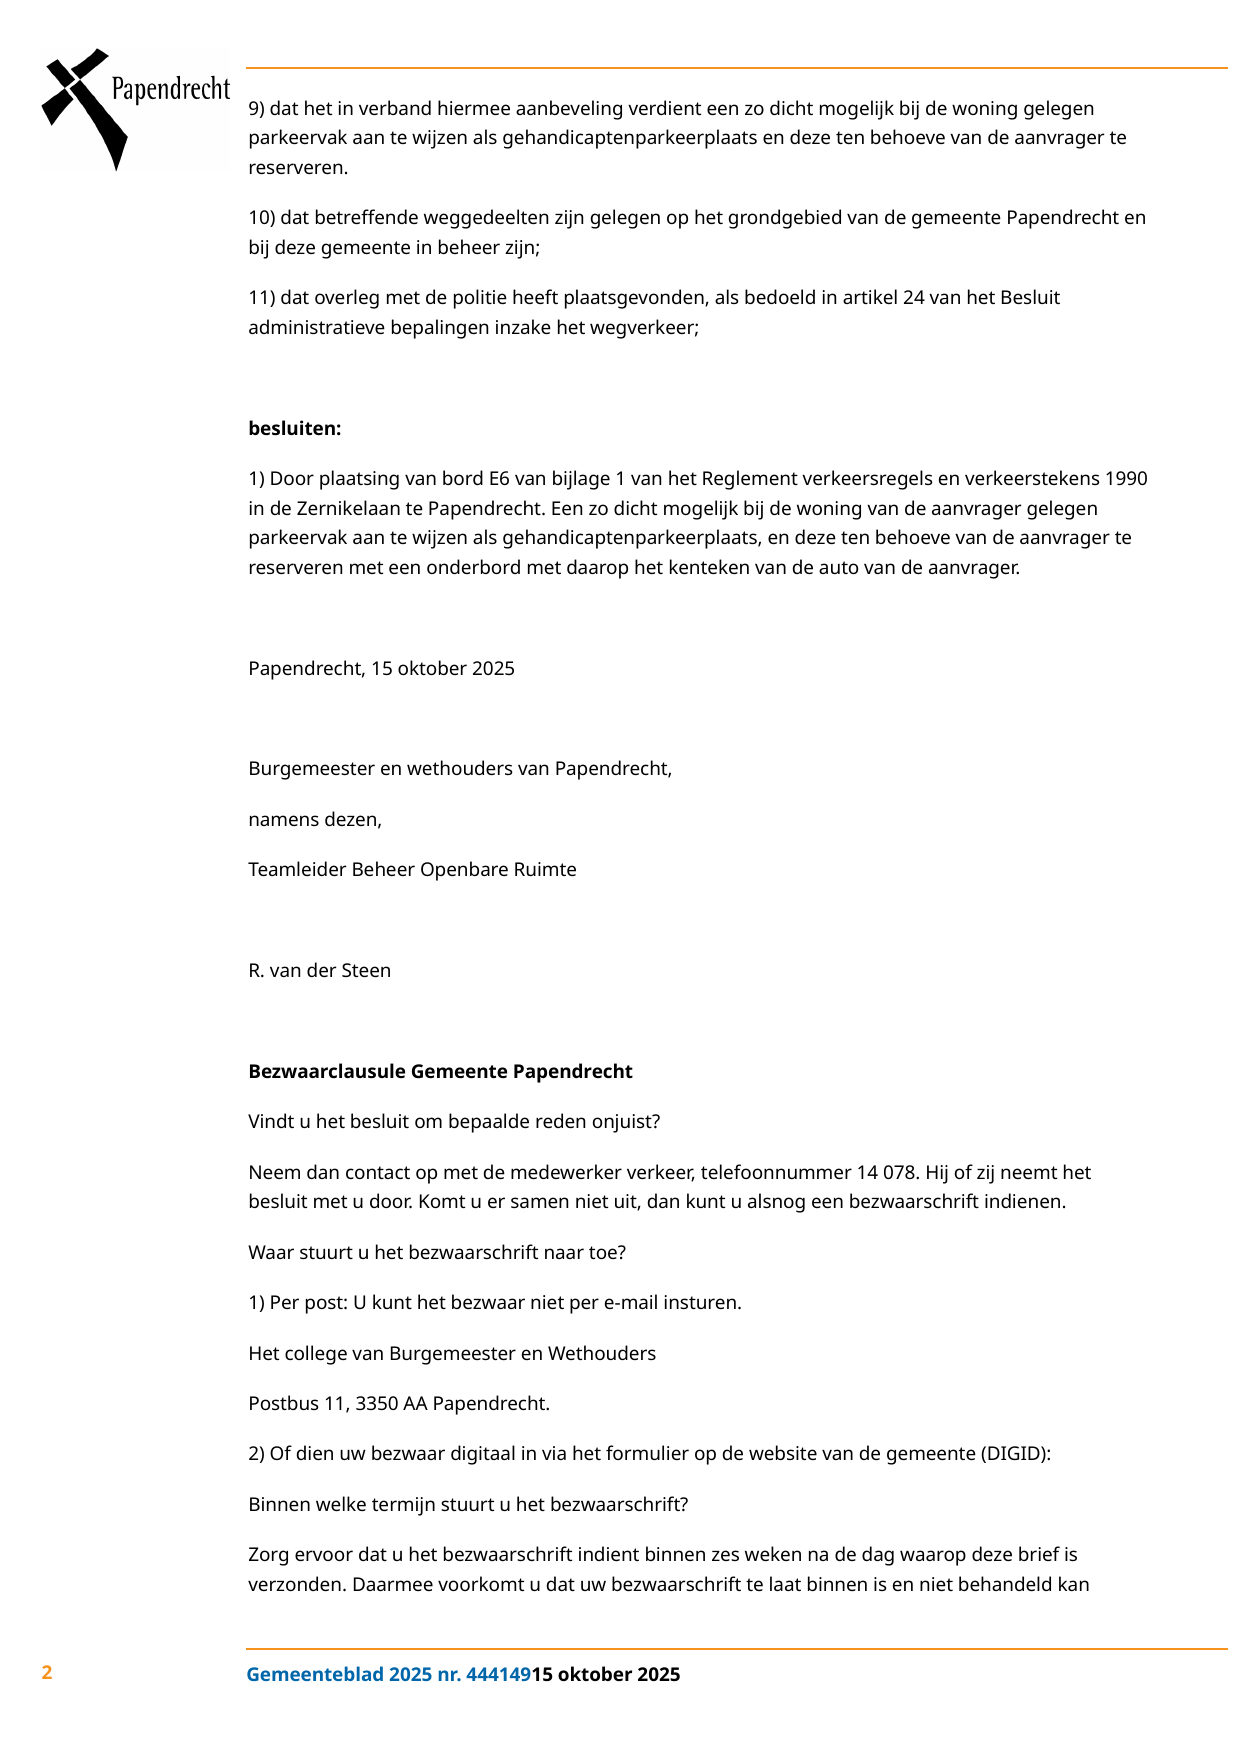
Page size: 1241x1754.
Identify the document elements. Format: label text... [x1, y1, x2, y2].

text Bezwaarclausule Gemeente Papendrecht [248, 1058, 1152, 1084]
text 9) dat het in verband hiermee aanbeveling verdient een zo dicht mogelijk bij de woning gelegen parkeervak aan te wijzen als gehandicaptenparkeerplaats en deze ten behoeve van de aanvrager te reserveren. [248, 95, 1152, 180]
text 1) Door plaatsing van bord E6 van bijlage 1 van het Reglement verkeersregels en verkeerstekens 1990 in de Zernikelaan te Papendrecht. Een zo dicht mogelijk bij de woning van de aanvrager gelegen parkeervak aan te wijzen als gehandicaptenparkeerplaats, en deze ten behoeve van de aanvrager te reserveren met een onderbord met daarop het kenteken van de auto van de aanvrager. [248, 465, 1152, 580]
text Teamleider Beheer Openbare Ruimte [248, 856, 1152, 882]
text namens dezen, [248, 806, 1152, 832]
text Zorg ervoor dat u het bezwaarschrift indient binnen zes weken na de dag waarop deze brief is verzonden. Daarmee voorkomt u dat uw bezwaarschrift te laat binnen is en niet behandeld kan [248, 1541, 1152, 1597]
text Binnen welke termijn stuurt u het bezwaarschrift? [248, 1491, 1152, 1517]
text besluiten: [248, 415, 1152, 441]
text Papendrecht, 15 oktober 2025 [248, 655, 1152, 681]
text Het college van Burgemeester en Wethouders [248, 1340, 1152, 1366]
text Burgemeester en wethouders van Papendrecht, [248, 756, 1152, 781]
text Neem dan contact op met de medewerker verkeer, telefoonnummer 14 078. Hij of zij neemt het besluit met u door. Komt u er samen niet uit, dan kunt u alsnog een bezwaarschrift indienen. [248, 1159, 1152, 1214]
text 10) dat betreffende weggedeelten zijn gelegen op het grondgebied van de gemeente Papendrecht en bij deze gemeente in beheer zijn; [248, 204, 1152, 260]
text Vindt u het besluit om bepaalde reden onjuist? [248, 1108, 1152, 1134]
text Postbus 11, 3350 AA Papendrecht. [248, 1390, 1152, 1416]
picture [41, 47, 231, 172]
text 2) Of dien uw bezwaar digitaal in via het formulier op de website van de gemeente (DIGID): [248, 1441, 1152, 1466]
text Waar stuurt u het bezwaarschrift naar toe? [248, 1239, 1152, 1265]
text R. van der Steen [248, 957, 1152, 983]
text 11) dat overleg met de politie heeft plaatsgevonden, als bedoeld in artikel 24 van het Besluit administratieve bepalingen inzake het wegverkeer; [248, 284, 1152, 340]
text 1) Per post: U kunt het bezwaar niet per e-mail insturen. [248, 1289, 1152, 1315]
